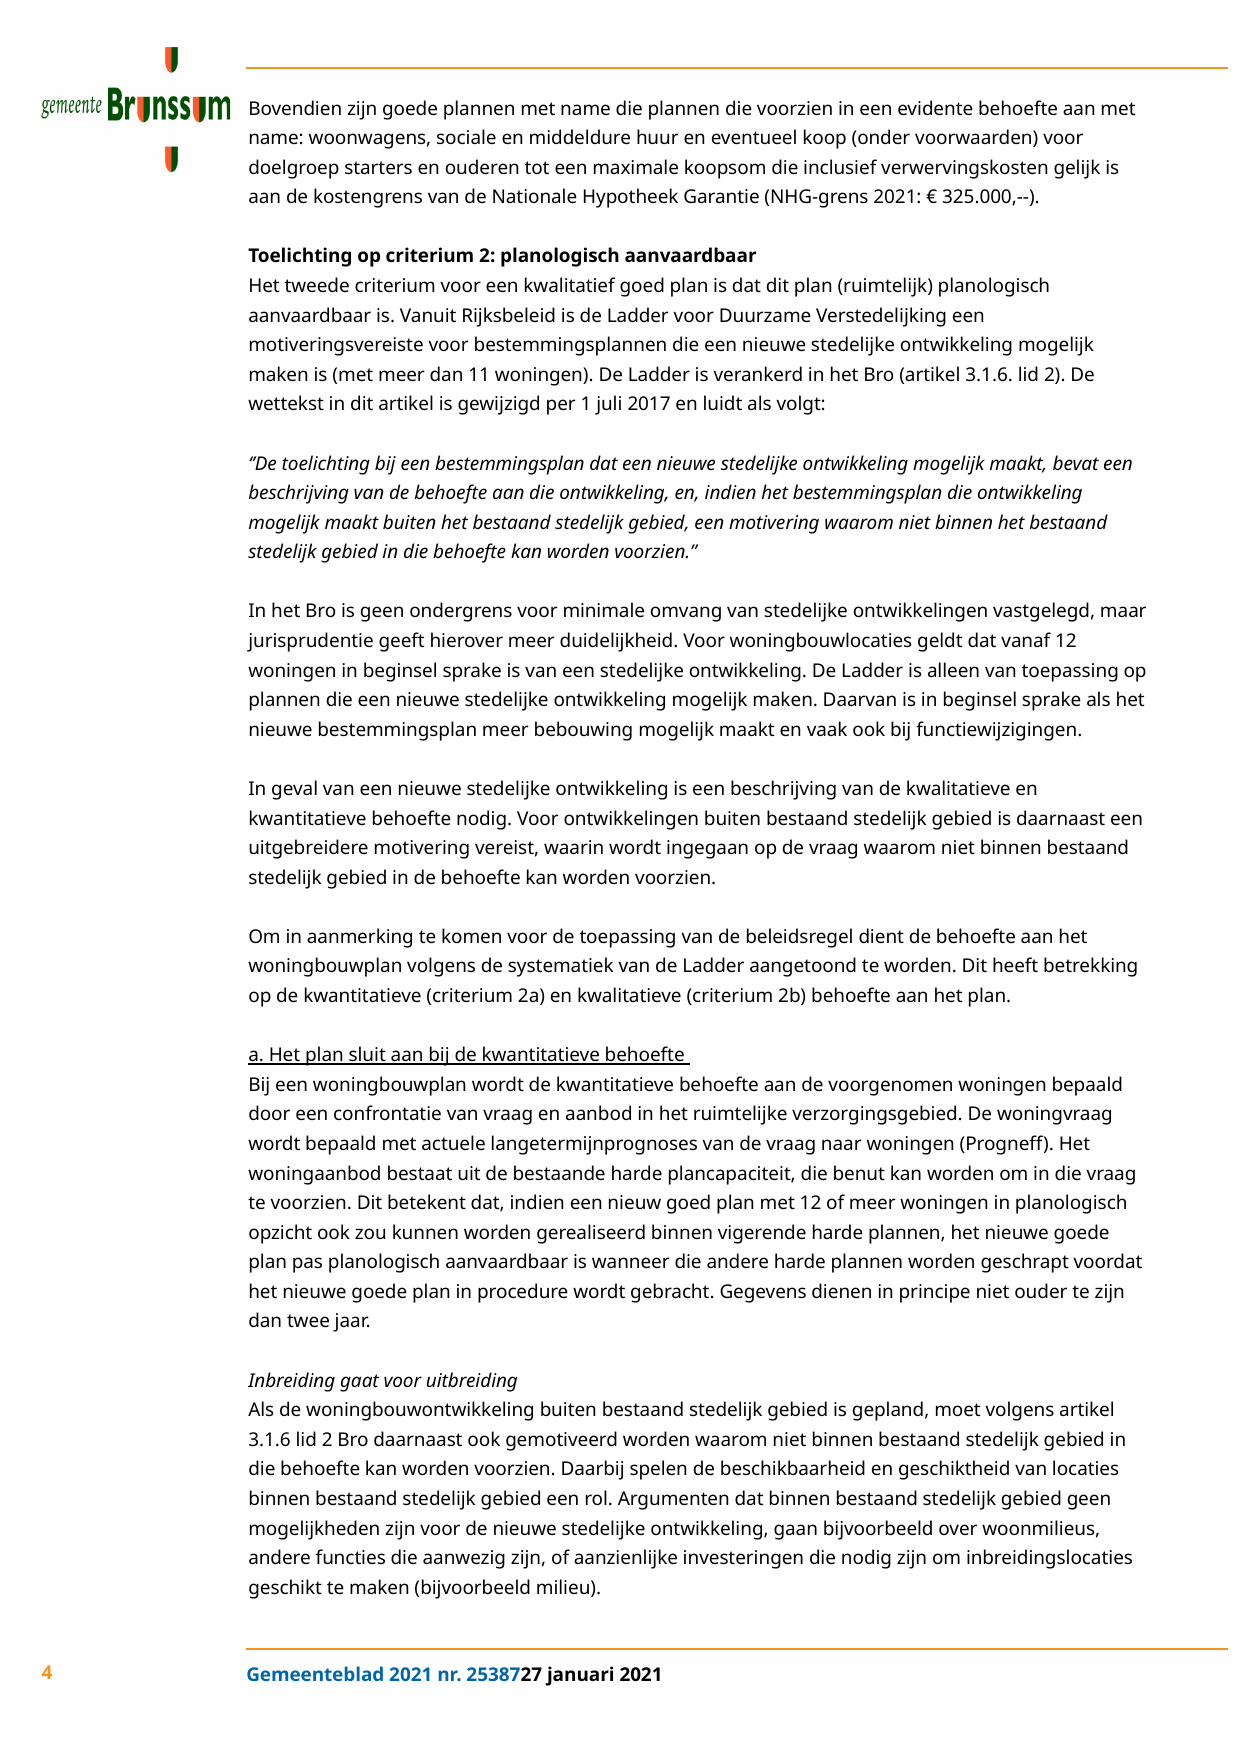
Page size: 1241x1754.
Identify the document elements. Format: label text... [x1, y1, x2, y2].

text Als de woningbouwontwikkeling buiten bestaand stedelijk gebied is gepland, moet volgens artikel 3.1.6 lid 2 Bro daarnaast ook gemotiveerd worden waarom niet binnen bestaand stedelijk gebied in die behoefte kan worden voorzien. Daarbij spelen de beschikbaarheid en geschiktheid van locaties binnen bestaand stedelijk gebied een rol. Argumenten dat binnen bestaand stedelijk gebied geen mogelijkheden zijn voor de nieuwe stedelijke ontwikkeling, gaan bijvoorbeeld over woonmilieus, andere functies die aanwezig zijn, of aanzienlijke investeringen die nodig zijn om inbreidingslocaties geschikt te maken (bijvoorbeeld milieu). [248, 1396, 1152, 1600]
text a. Het plan sluit aan bij de kwantitatieve behoefte [248, 1041, 1152, 1067]
text Het tweede criterium voor een kwalitatief goed plan is dat dit plan (ruimtelijk) planologisch aanvaardbaar is. Vanuit Rijksbeleid is de Ladder voor Duurzame Verstedelijking een motiveringsvereiste voor bestemmingsplannen die een nieuwe stedelijke ontwikkeling mogelijk maken is (met meer dan 11 woningen). De Ladder is verankerd in het Bro (artikel 3.1.6. lid 2). De wettekst in dit artikel is gewijzigd per 1 juli 2017 en luidt als volgt: [248, 272, 1152, 416]
text Bij een woningbouwplan wordt de kwantitatieve behoefte aan de voorgenomen woningen bepaald door een confrontatie van vraag en aanbod in het ruimtelijke verzorgingsgebied. De woningvraag wordt bepaald met actuele langetermijnprognoses van de vraag naar woningen (Progneff). Het woningaanbod bestaat uit de bestaande harde plancapaciteit, die benut kan worden om in die vraag te voorzien. Dit betekent dat, indien een nieuw goed plan met 12 of meer woningen in planologisch opzicht ook zou kunnen worden gerealiseerd binnen vigerende harde plannen, het nieuwe goede plan pas planologisch aanvaardbaar is wanneer die andere harde plannen worden geschrapt voordat het nieuwe goede plan in procedure wordt gebracht. Gegevens dienen in principe niet ouder te zijn dan twee jaar. [248, 1071, 1152, 1333]
text Toelichting op criterium 2: planologisch aanvaardbaar [248, 243, 1152, 268]
text Om in aanmerking te komen voor de toepassing van de beleidsregel dient de behoefte aan het woningbouwplan volgens de systematiek van de Ladder aangetoond te worden. Dit heeft betrekking op de kwantitatieve (criterium 2a) en kwalitatieve (criterium 2b) behoefte aan het plan. [248, 923, 1152, 1008]
text ‘’De toelichting bij een bestemmingsplan dat een nieuwe stedelijke ontwikkeling mogelijk maakt, bevat een beschrijving van de behoefte aan die ontwikkeling, en, indien het bestemmingsplan die ontwikkeling mogelijk maakt buiten het bestaand stedelijk gebied, een motivering waarom niet binnen het bestaand stedelijk gebied in die behoefte kan worden voorzien.’’ [248, 450, 1152, 564]
text Bovendien zijn goede plannen met name die plannen die voorzien in een evidente behoefte aan met name: woonwagens, sociale en middeldure huur en eventueel koop (onder voorwaarden) voor doelgroep starters en ouderen tot een maximale koopsom die inclusief verwervingskosten gelijk is aan de kostengrens van de Nationale Hypotheek Garantie (NHG-grens 2021: € 325.000,--). [248, 95, 1152, 209]
text In geval van een nieuwe stedelijke ontwikkeling is een beschrijving van de kwalitatieve en kwantitatieve behoefte nodig. Voor ontwikkelingen buiten bestaand stedelijk gebied is daarnaast een uitgebreidere motivering vereist, waarin wordt ingegaan op de vraag waarom niet binnen bestaand stedelijk gebied in de behoefte kan worden voorzien. [248, 775, 1152, 890]
text In het Bro is geen ondergrens voor minimale omvang van stedelijke ontwikkelingen vastgelegd, maar jurisprudentie geeft hierover meer duidelijkheid. Voor woningbouwlocaties geldt dat vanaf 12 woningen in beginsel sprake is van een stedelijke ontwikkeling. De Ladder is alleen van toepassing op plannen die een nieuwe stedelijke ontwikkeling mogelijk maken. Daarvan is in beginsel sprake als het nieuwe bestemmingsplan meer bebouwing mogelijk maakt en vaak ook bij functiewijzigingen. [248, 598, 1152, 742]
picture [41, 47, 231, 172]
text Inbreiding gaat voor uitbreiding [248, 1367, 1152, 1393]
